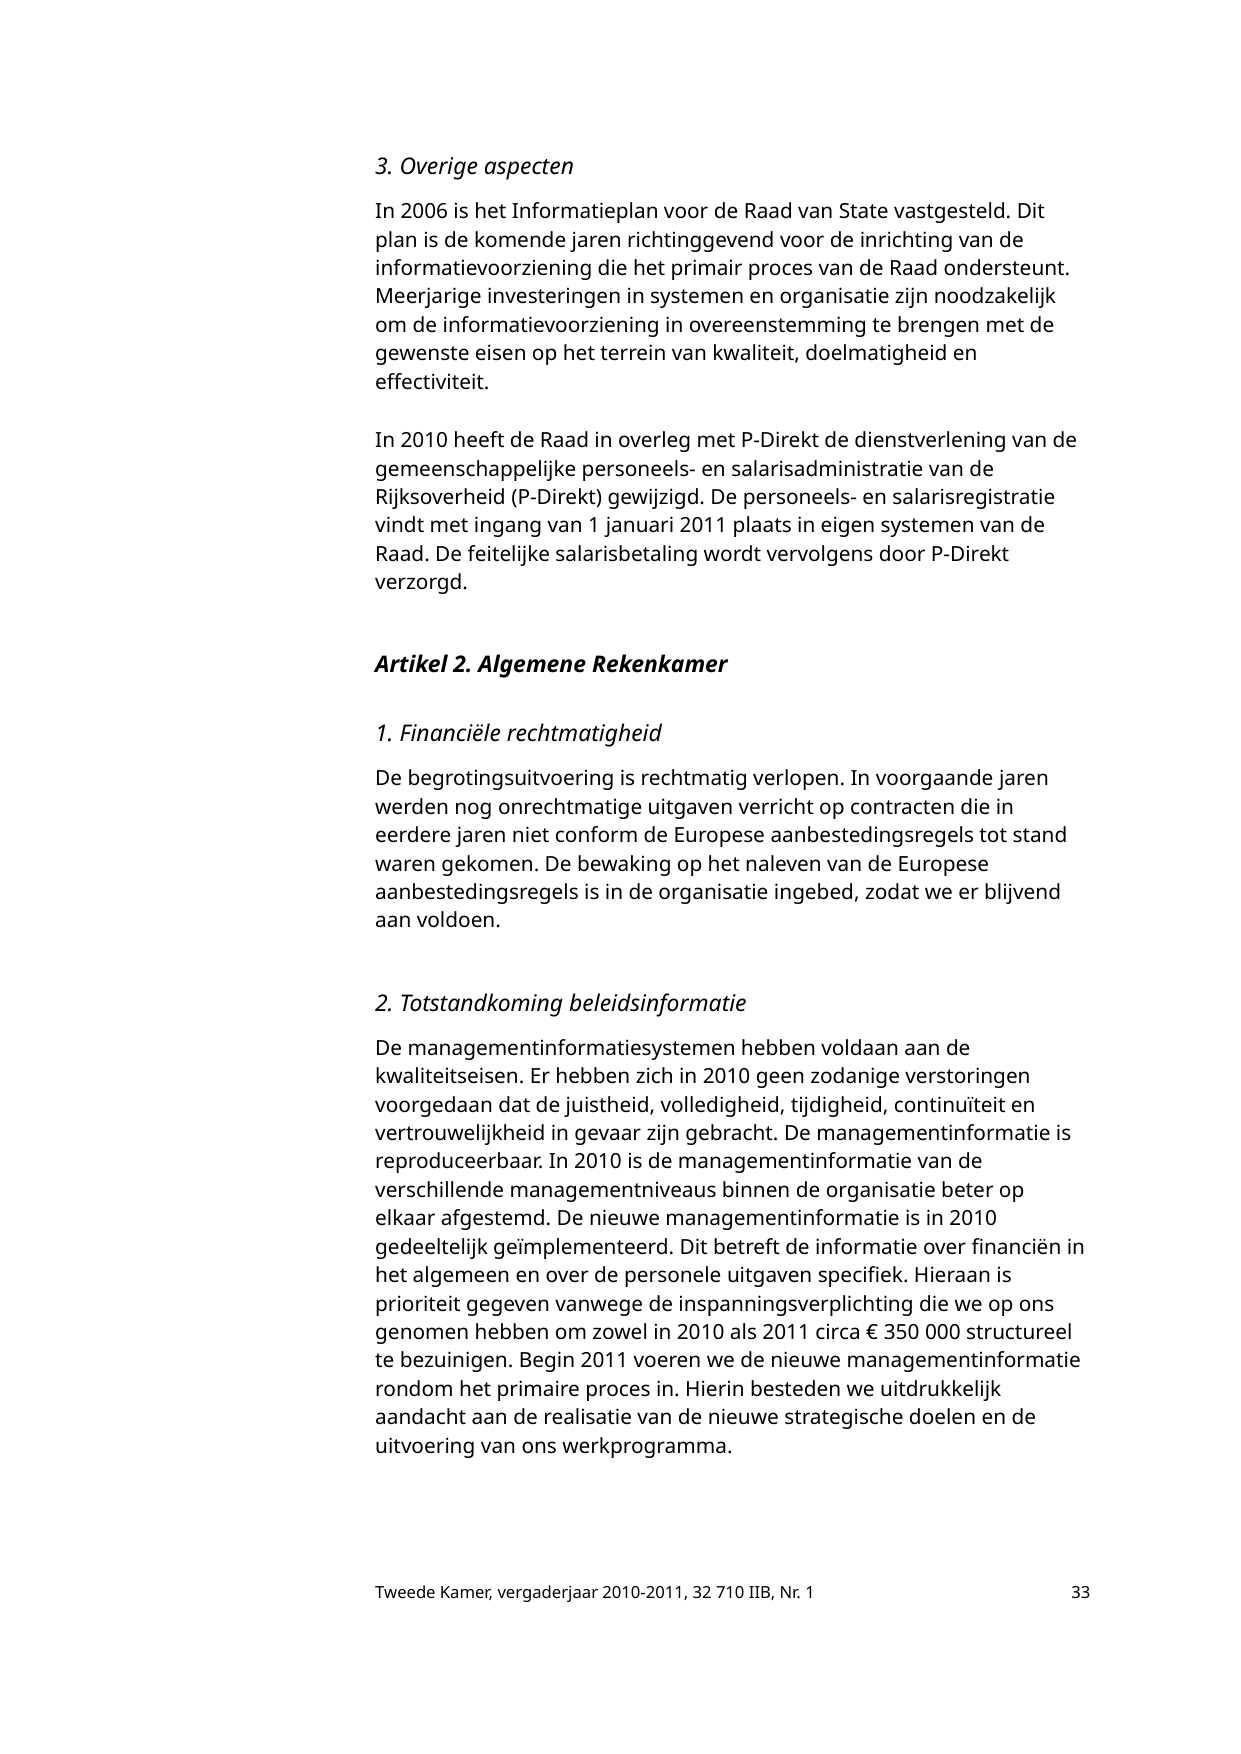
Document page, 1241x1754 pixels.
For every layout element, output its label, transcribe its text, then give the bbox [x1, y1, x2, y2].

subtitle 2. Totstandkoming beleidsinformatie [375, 987, 1090, 1018]
subtitle 1. Financiële rechtmatigheid [375, 717, 1090, 748]
text In 2006 is het Informatieplan voor de Raad van State vastgesteld. Dit plan is de komende jaren richtinggevend voor de inrichting van de informatievoorziening die het primair proces van de Raad ondersteunt. Meerjarige investeringen in systemen en organisatie zijn noodzakelijk om de informatievoorziening in overeenstemming te brengen met de gewenste eisen op het terrein van kwaliteit, doelmatigheid en effectiviteit. [375, 196, 1090, 395]
text In 2010 heeft de Raad in overleg met P-Direkt de dienstverlening van de gemeenschappelijke personeels- en salarisadministratie van de Rijksoverheid (P-Direkt) gewijzigd. De personeels- en salarisregistratie vindt met ingang van 1 januari 2011 plaats in eigen systemen van de Raad. De feitelijke salarisbetaling wordt vervolgens door P-Direkt verzorgd. [375, 425, 1090, 596]
subtitle 3. Overige aspecten [375, 150, 1090, 181]
subtitle Artikel 2. Algemene Rekenkamer [375, 648, 1090, 680]
text De begrotingsuitvoering is rechtmatig verlopen. In voorgaande jaren werden nog onrechtmatige uitgaven verricht op contracten die in eerdere jaren niet conform de Europese aanbestedingsregels tot stand waren gekomen. De bewaking op het naleven van de Europese aanbestedingsregels is in de organisatie ingebed, zodat we er blijvend aan voldoen. [375, 763, 1090, 934]
text De managementinformatiesystemen hebben voldaan aan de kwaliteitseisen. Er hebben zich in 2010 geen zodanige verstoringen voorgedaan dat de juistheid, volledigheid, tijdigheid, continuïteit en vertrouwelijkheid in gevaar zijn gebracht. De managementinformatie is reproduceerbaar. In 2010 is de managementinformatie van de verschillende managementniveaus binnen de organisatie beter op elkaar afgestemd. De nieuwe managementinformatie is in 2010 gedeeltelijk geïmplementeerd. Dit betreft de informatie over financiën in het algemeen en over de personele uitgaven specifiek. Hieraan is prioriteit gegeven vanwege de inspanningsverplichting die we op ons genomen hebben om zowel in 2010 als 2011 circa € 350 000 structureel te bezuinigen. Begin 2011 voeren we de nieuwe managementinformatie rondom het primaire proces in. Hierin besteden we uitdrukkelijk aandacht aan de realisatie van de nieuwe strategische doelen en de uitvoering van ons werkprogramma. [375, 1033, 1090, 1459]
